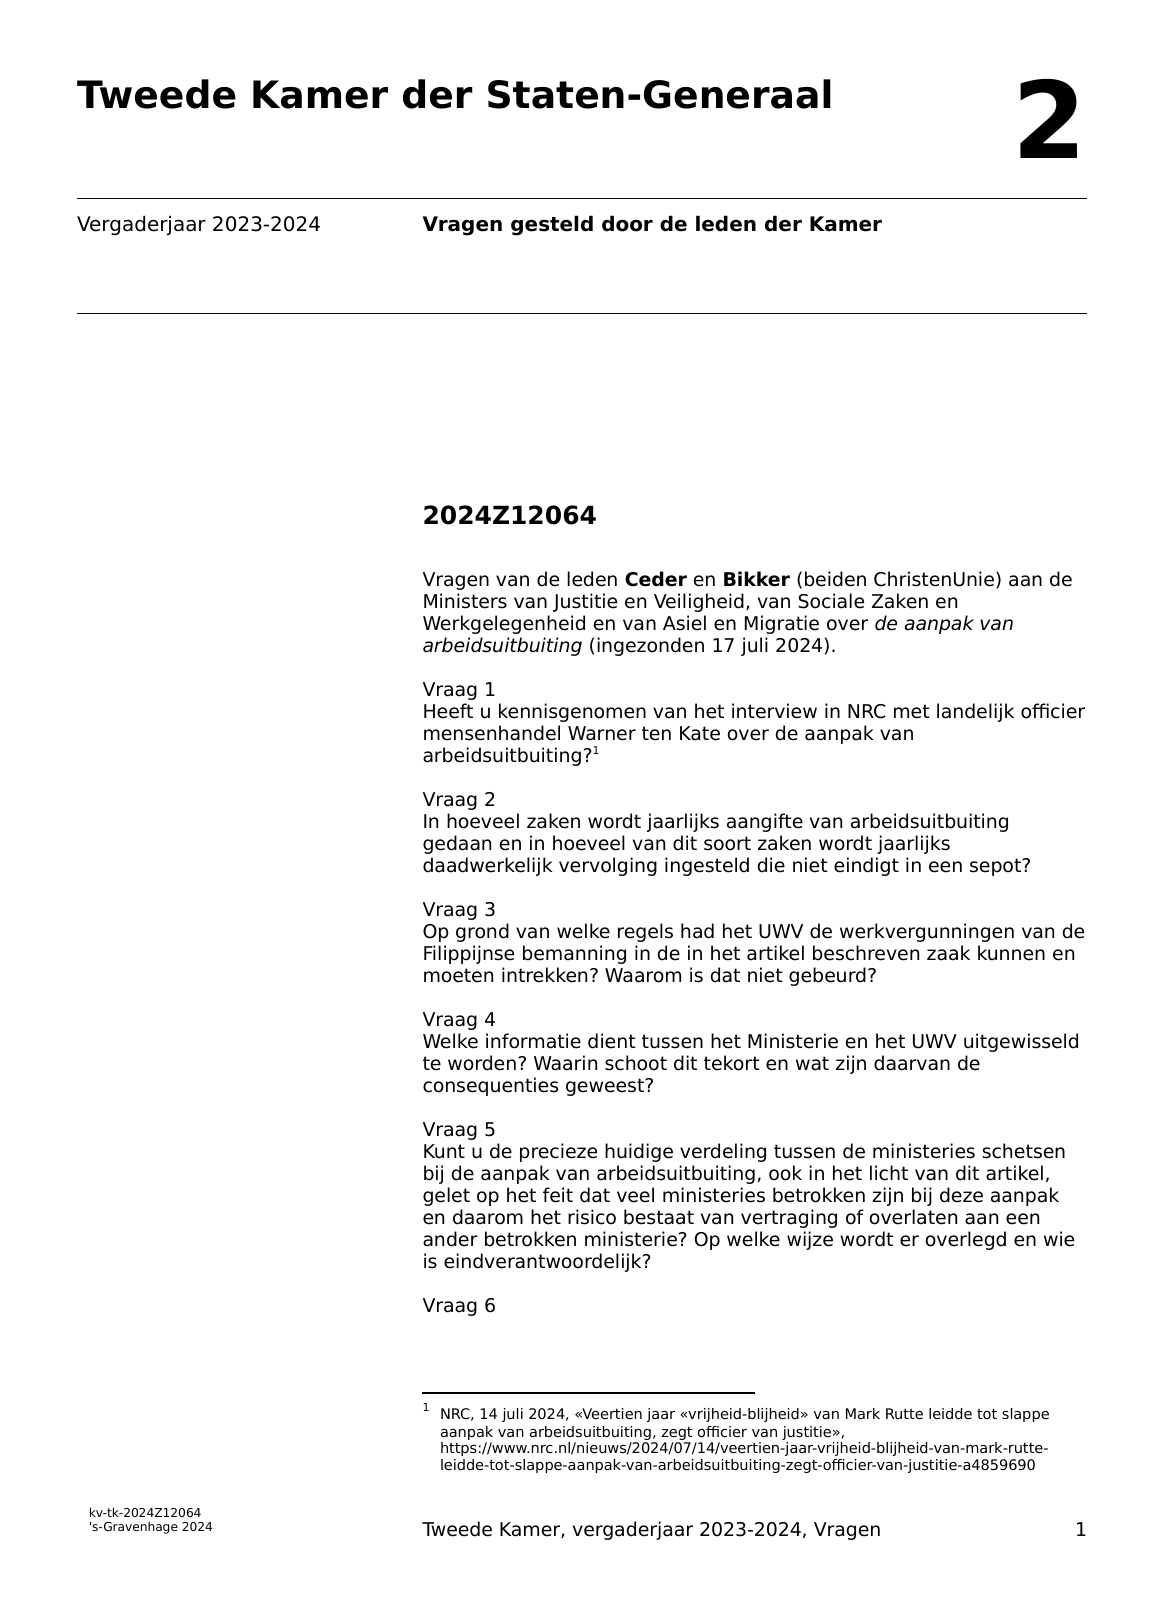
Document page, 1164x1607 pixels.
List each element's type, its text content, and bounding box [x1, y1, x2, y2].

table_header 2 [886, 59, 1087, 198]
text Vragen van de leden Ceder en Bikker (beiden ChristenUnie) aan de Ministers van Justitie en Veiligheid, van Sociale Zaken en Werkgelegenheid en van Asiel en Migratie over de aanpak van arbeidsuitbuiting (ingezonden 17 juli 2024). [422, 569, 1087, 657]
text NRC, 14 juli 2024, «Veertien jaar «vrijheid-blijheid» van Mark Rutte leidde tot slappe aanpak van arbeidsuitbuiting, zegt officier van justitie», https://www.nrc.nl/nieuws/2024/07/14/veertien-jaar-vrijheid-blijheid-van-mark-rutte-leidde-tot-slappe-aanpak-van-arbeidsuitbuiting-zegt-officier-van-justitie-a4859690 [422, 1402, 1087, 1474]
text 's-Gravenhage 2024 [88, 1520, 323, 1534]
text Vraag 3 [422, 899, 1087, 921]
text Vraag 4 [422, 1009, 1087, 1031]
text Vraag 6 [422, 1295, 1087, 1317]
text Kunt u de precieze huidige verdeling tussen de ministeries schetsen bij de aanpak van arbeidsuitbuiting, ook in het licht van dit artikel, gelet op het feit dat veel ministeries betrokken zijn bij deze aanpak en daarom het risico bestaat van vertraging of overlaten aan een ander betrokken ministerie? Op welke wijze wordt er overlegd en wie is eindverantwoordelijk? [422, 1141, 1087, 1273]
text 2024Z12064 [422, 501, 1087, 531]
text Welke informatie dient tussen het Ministerie en het UWV uitgewisseld te worden? Waarin schoot dit tekort en wat zijn daarvan de consequenties geweest? [422, 1031, 1087, 1097]
text kv-tk-2024Z12064 [88, 1506, 323, 1520]
text Vraag 2 [422, 789, 1087, 811]
text Op grond van welke regels had het UWV de werkvergunningen van de Filippijnse bemanning in de in het artikel beschreven zaak kunnen en moeten intrekken? Waarom is dat niet gebeurd? [422, 921, 1087, 987]
text Vraag 5 [422, 1119, 1087, 1141]
table_cell Vergaderjaar 2023-2024 [77, 199, 422, 313]
table_cell Vragen gesteld door de leden der Kamer [422, 199, 1087, 313]
table_header Tweede Kamer der Staten-Generaal [77, 59, 886, 198]
text Vraag 1 [422, 679, 1087, 701]
text Heeft u kennisgenomen van het interview in NRC met landelijk officier mensenhandel Warner ten Kate over de aanpak van arbeidsuitbuiting? [422, 701, 1087, 767]
text In hoeveel zaken wordt jaarlijks aangifte van arbeidsuitbuiting gedaan en in hoeveel van dit soort zaken wordt jaarlijks daadwerkelijk vervolging ingesteld die niet eindigt in een sepot? [422, 811, 1087, 877]
